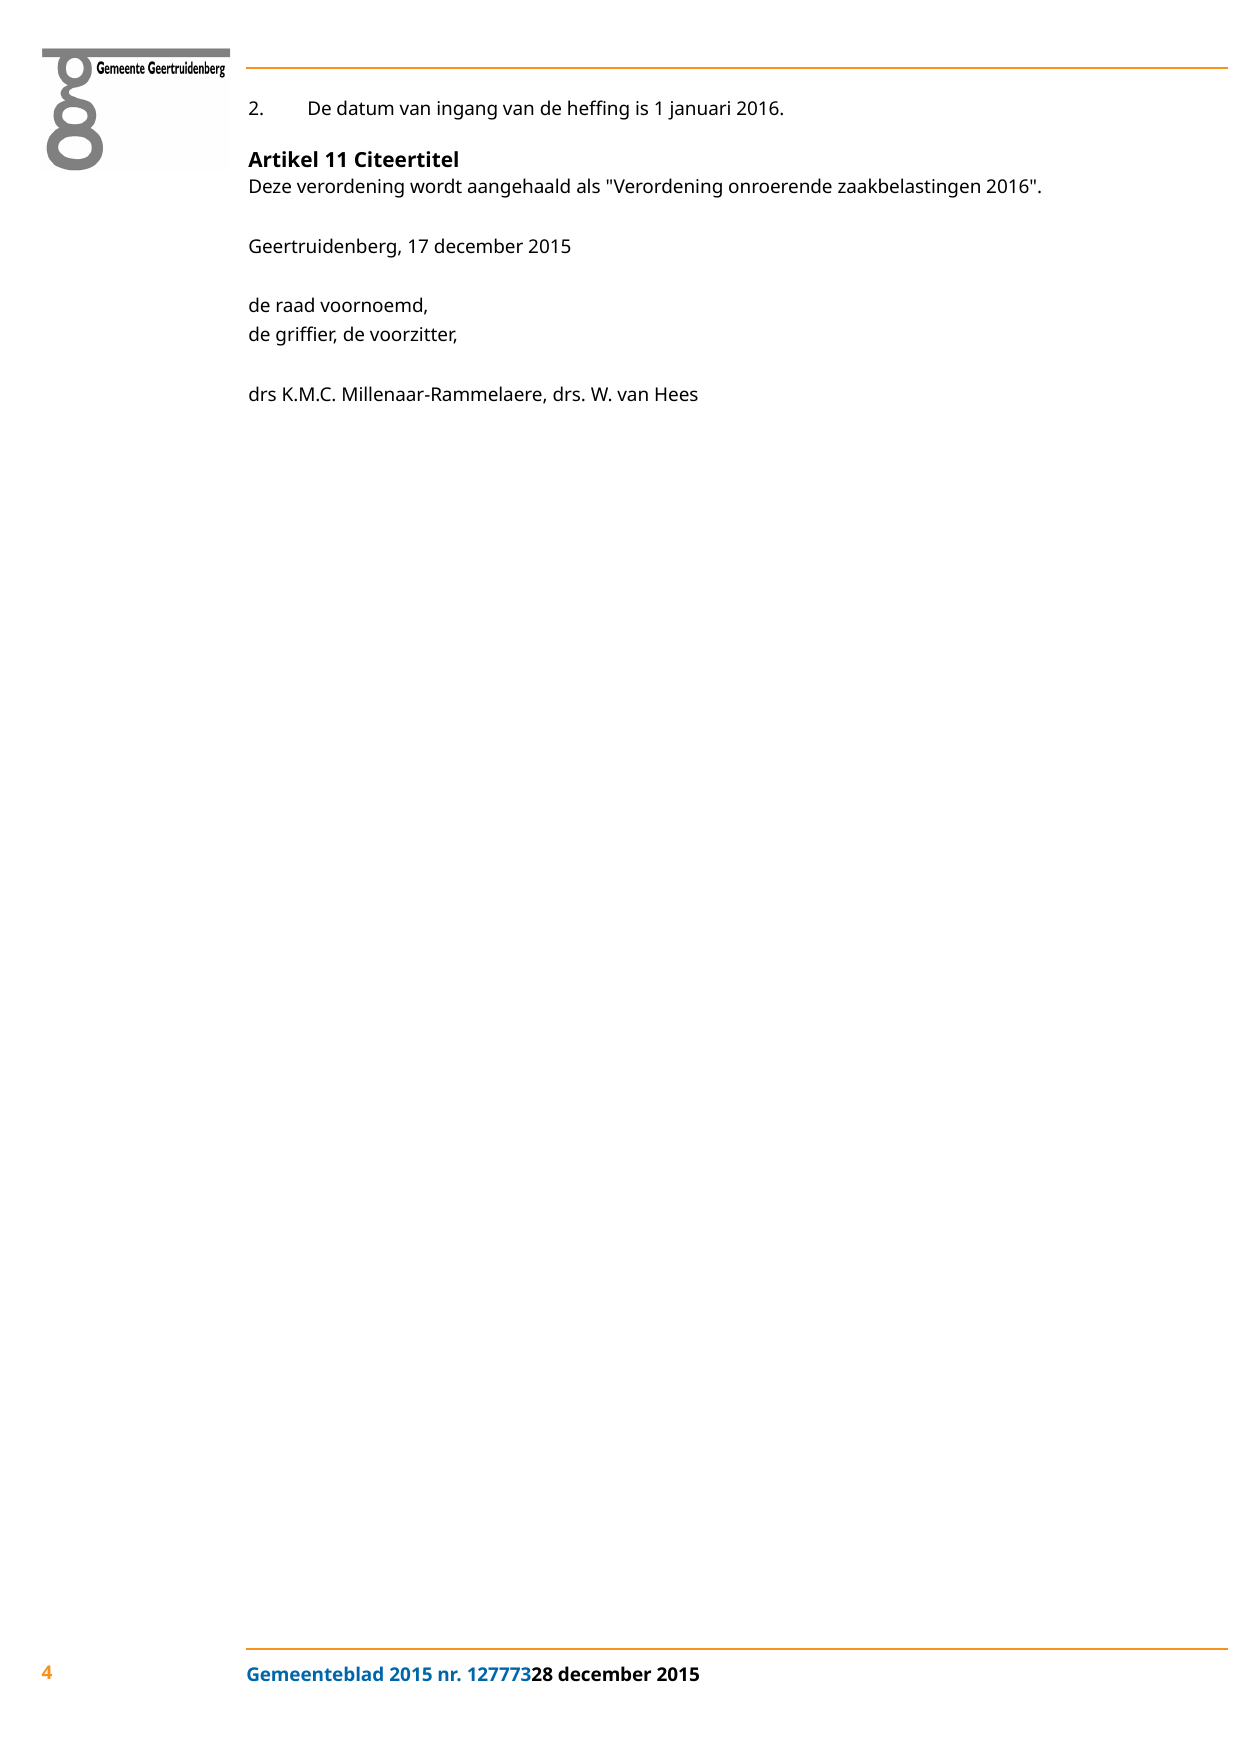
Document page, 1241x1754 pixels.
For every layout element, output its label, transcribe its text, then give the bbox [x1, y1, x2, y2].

text de griffier, de voorzitter, [248, 322, 1152, 347]
text drs K.M.C. Millenaar-Rammelaere, drs. W. van Hees [248, 381, 1152, 406]
text Deze verordening wordt aangehaald als "Verordening onroerende zaakbelastingen 2016". [248, 174, 1152, 199]
picture [41, 47, 231, 172]
list De datum van ingang van de heffing is 1 januari 2016. [248, 95, 1152, 121]
text Geertruidenberg, 17 december 2015 [248, 233, 1152, 258]
text Artikel 11 Citeertitel [248, 145, 1152, 174]
text de raad voornoemd, [248, 292, 1152, 318]
